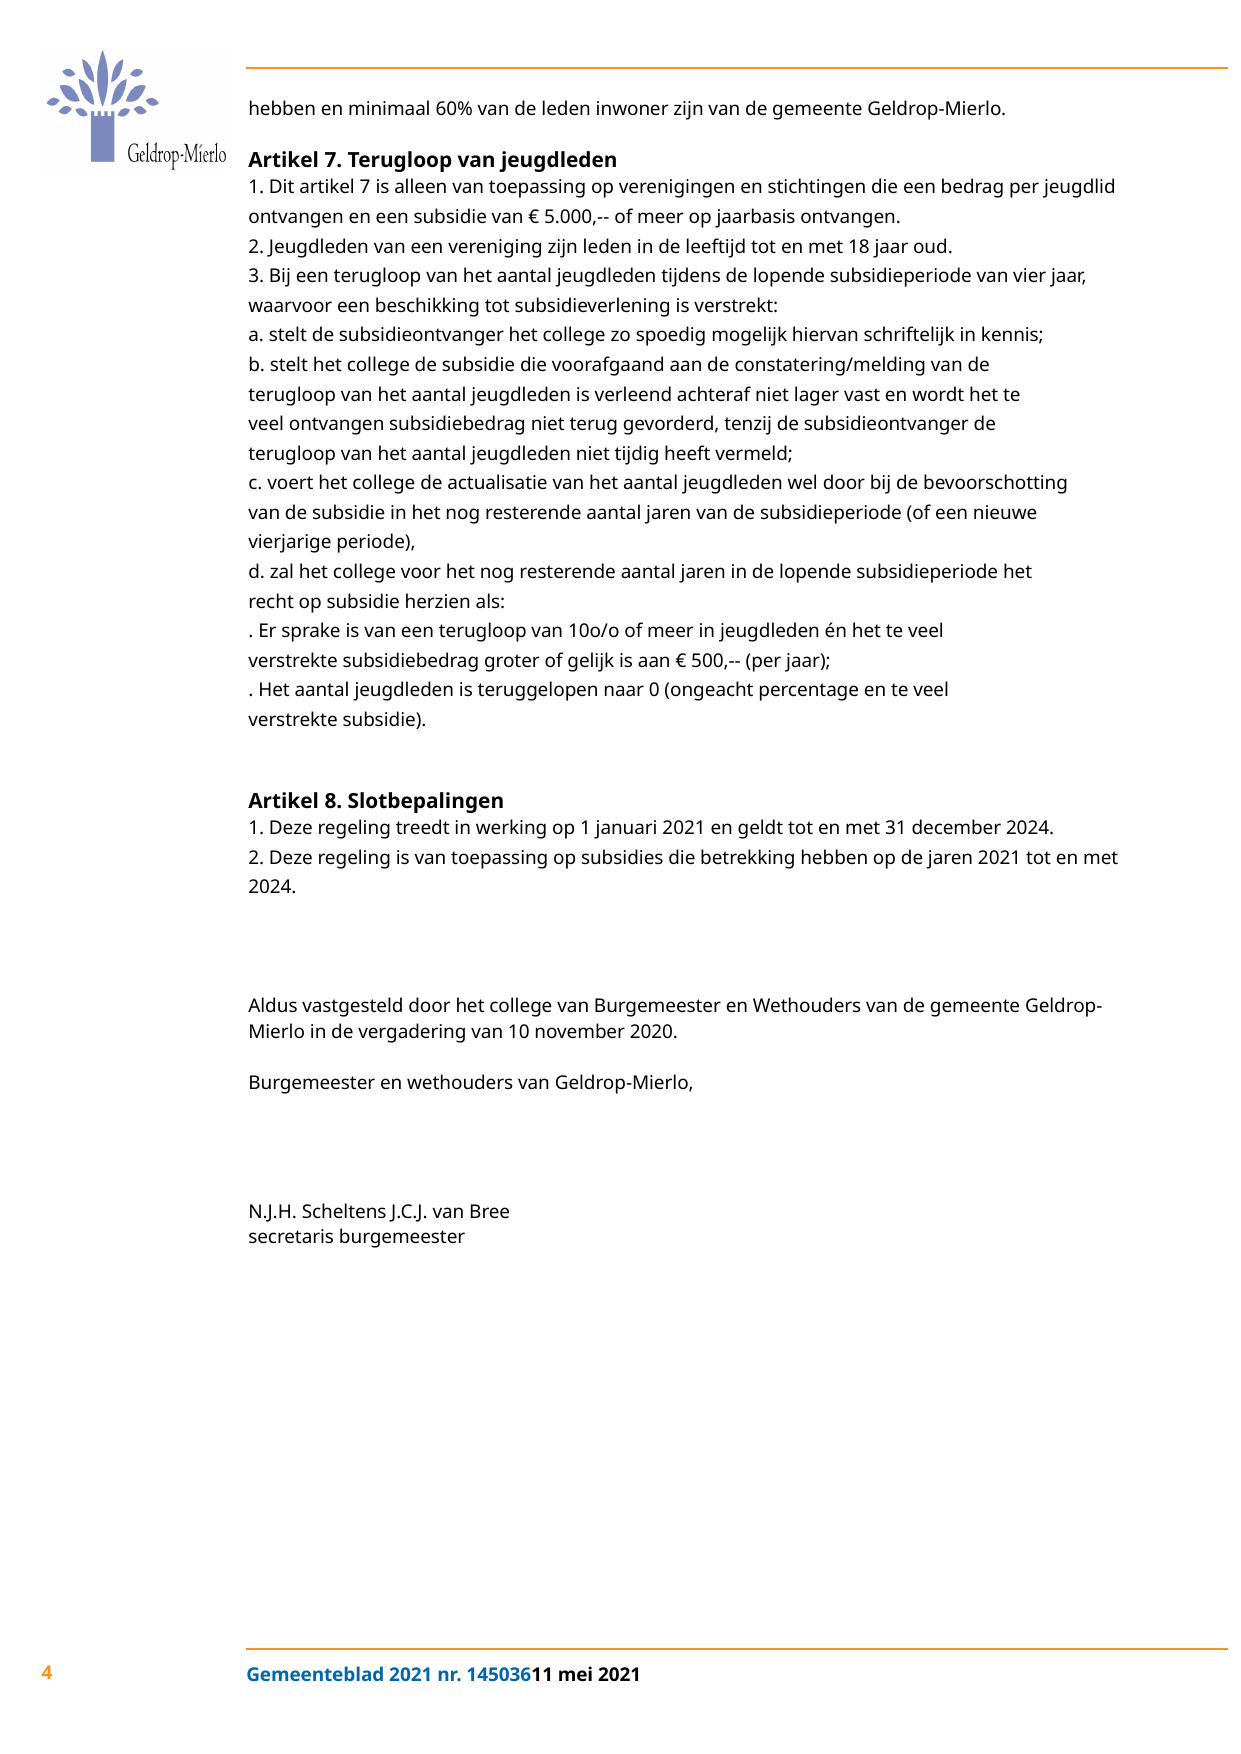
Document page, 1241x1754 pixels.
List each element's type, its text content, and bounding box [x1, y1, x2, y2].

text Burgemeester en wethouders van Geldrop-Mierlo, [248, 1069, 1152, 1095]
text secretaris burgemeester [248, 1224, 1152, 1249]
text ontvangen en een subsidie van € 5.000,-- of meer op jaarbasis ontvangen. [248, 203, 1152, 229]
text b. stelt het college de subsidie die voorafgaand aan de constatering/melding van de [248, 351, 1152, 377]
text verstrekte subsidie). [248, 706, 1152, 732]
text 3. Bij een terugloop van het aantal jeugdleden tijdens de lopende subsidieperiode van vier jaar, [248, 262, 1152, 288]
text a. stelt de subsidieontvanger het college zo spoedig mogelijk hiervan schriftelijk in kennis; [248, 322, 1152, 347]
text . Het aantal jeugdleden is teruggelopen naar 0 (ongeacht percentage en te veel [248, 677, 1152, 702]
text Artikel 8. Slotbepalingen [248, 786, 1152, 814]
text van de subsidie in het nog resterende aantal jaren van de subsidieperiode (of een nieuwe [248, 499, 1152, 525]
text c. voert het college de actualisatie van het aantal jeugdleden wel door bij de bevoorschotting [248, 469, 1152, 495]
text Artikel 7. Terugloop van jeugdleden [248, 145, 1152, 174]
text 1. Dit artikel 7 is alleen van toepassing op verenigingen en stichtingen die een bedrag per jeugdlid [248, 174, 1152, 199]
text N.J.H. Scheltens J.C.J. van Bree [248, 1198, 1152, 1224]
text hebben en minimaal 60% van de leden inwoner zijn van de gemeente Geldrop-Mierlo. [248, 95, 1152, 121]
text Aldus vastgesteld door het college van Burgemeester en Wethouders van de gemeente Geldrop-Mierlo in de vergadering van 10 november 2020. [248, 992, 1152, 1043]
text 2. Deze regeling is van toepassing op subsidies die betrekking hebben op de jaren 2021 tot en met 2024. [248, 844, 1152, 899]
picture [41, 47, 231, 172]
text 2. Jeugdleden van een vereniging zijn leden in de leeftijd tot en met 18 jaar oud. [248, 233, 1152, 258]
text verstrekte subsidiebedrag groter of gelijk is aan € 500,-- (per jaar); [248, 647, 1152, 673]
text terugloop van het aantal jeugdleden is verleend achteraf niet lager vast en wordt het te [248, 381, 1152, 406]
text recht op subsidie herzien als: [248, 588, 1152, 613]
text veel ontvangen subsidiebedrag niet terug gevorderd, tenzij de subsidieontvanger de [248, 410, 1152, 436]
text d. zal het college voor het nog resterende aantal jaren in de lopende subsidieperiode het [248, 558, 1152, 584]
text 1. Deze regeling treedt in werking op 1 januari 2021 en geldt tot en met 31 december 2024. [248, 814, 1152, 840]
text . Er sprake is van een terugloop van 10o/o of meer in jeugdleden én het te veel [248, 617, 1152, 643]
text waarvoor een beschikking tot subsidieverlening is verstrekt: [248, 292, 1152, 318]
text terugloop van het aantal jeugdleden niet tijdig heeft vermeld; [248, 440, 1152, 466]
text vierjarige periode), [248, 529, 1152, 554]
